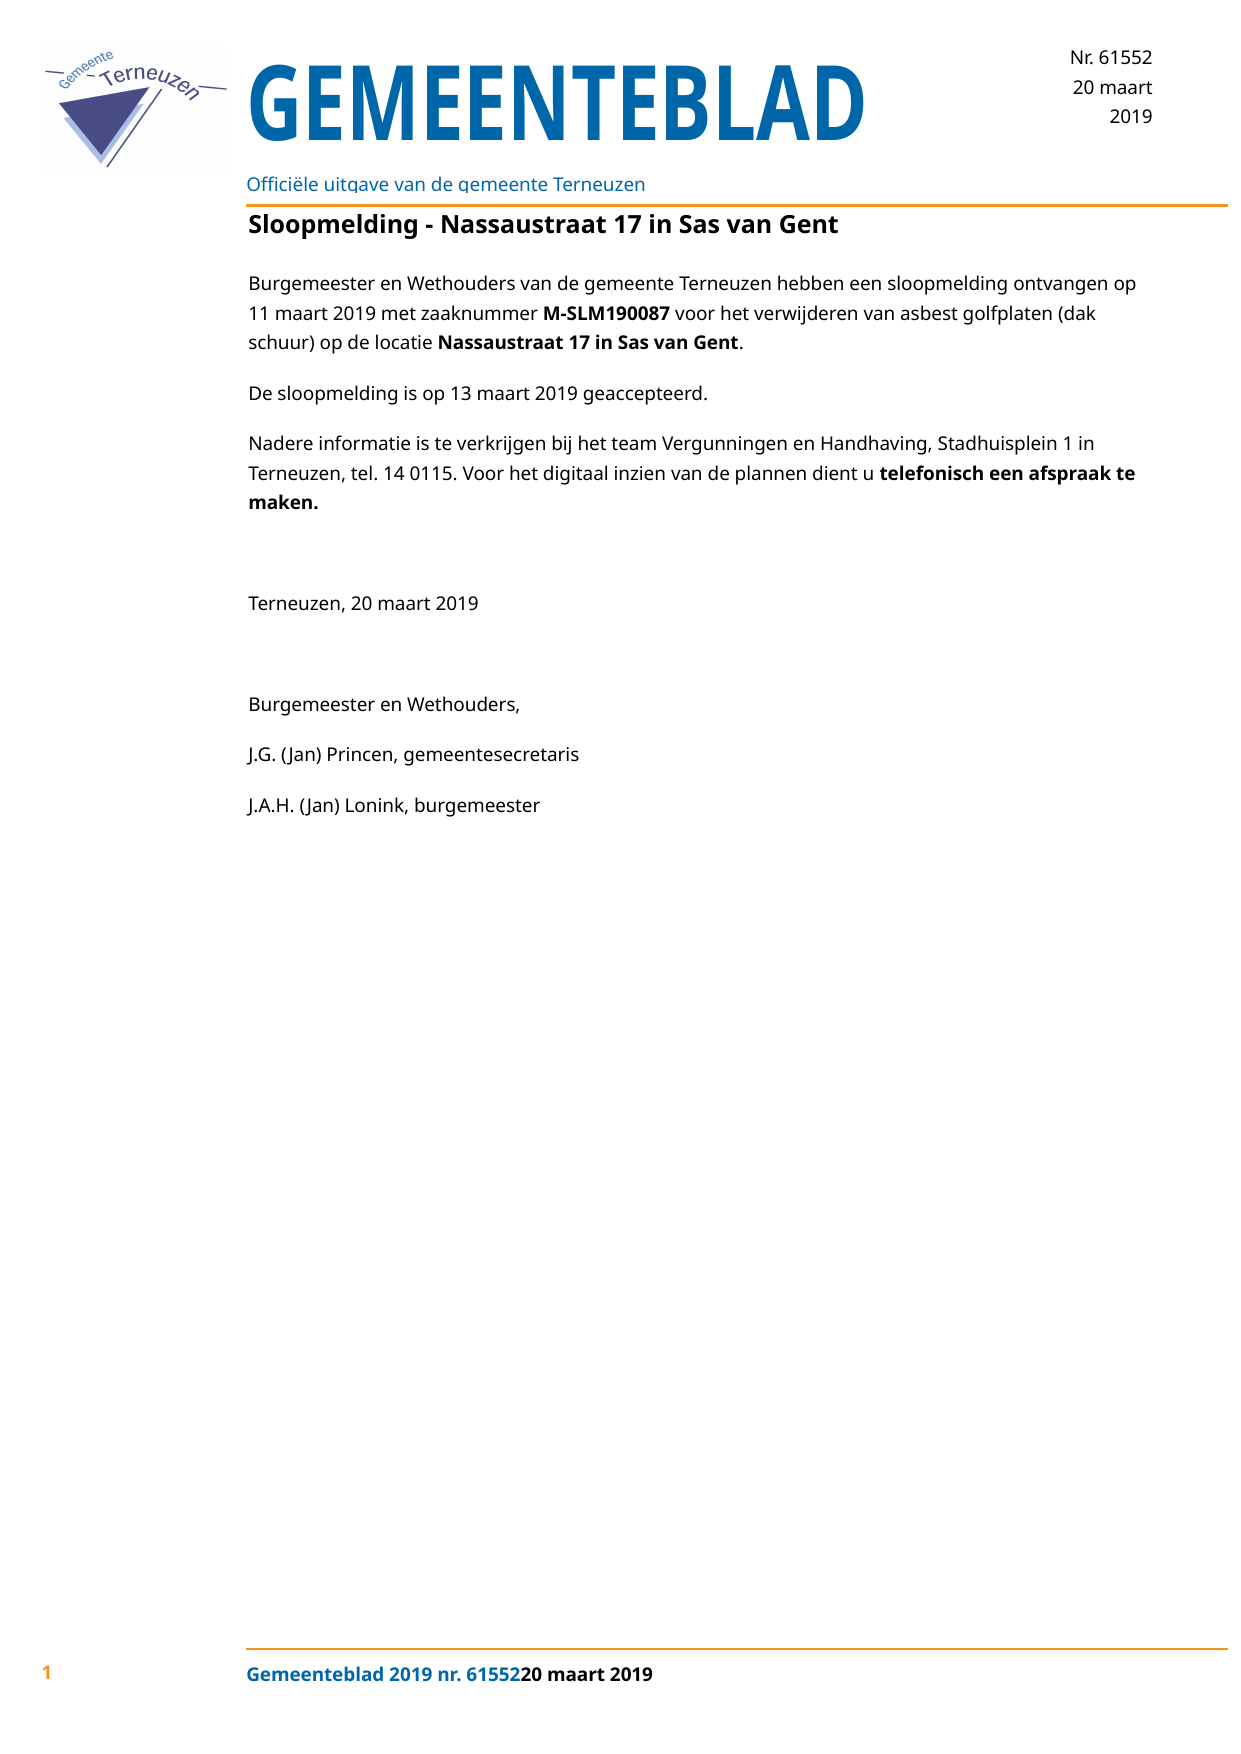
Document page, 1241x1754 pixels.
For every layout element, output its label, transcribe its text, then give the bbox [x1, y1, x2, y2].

text J.A.H. (Jan) Lonink, burgemeester [248, 792, 1152, 818]
text De sloopmelding is op 13 maart 2019 geaccepteerd. [248, 380, 1152, 406]
picture [41, 47, 231, 172]
text Sloopmelding - Nassaustraat 17 in Sas van Gent [248, 207, 1152, 241]
text J.G. (Jan) Princen, gemeentesecretaris [248, 742, 1152, 767]
text Terneuzen, 20 maart 2019 [248, 590, 1152, 616]
text Burgemeester en Wethouders, [248, 691, 1152, 717]
text Burgemeester en Wethouders van de gemeente Terneuzen hebben een sloopmelding ontvangen op 11 maart 2019 met zaaknummer M-SLM190087 voor het verwijderen van asbest golfplaten (dak schuur) op de locatie Nassaustraat 17 in Sas van Gent. [248, 270, 1152, 355]
text Nadere informatie is te verkrijgen bij het team Vergunningen en Handhaving, Stadhuisplein 1 in Terneuzen, tel. 14 0115. Voor het digitaal inzien van de plannen dient u telefonisch een afspraak te maken. [248, 430, 1152, 515]
